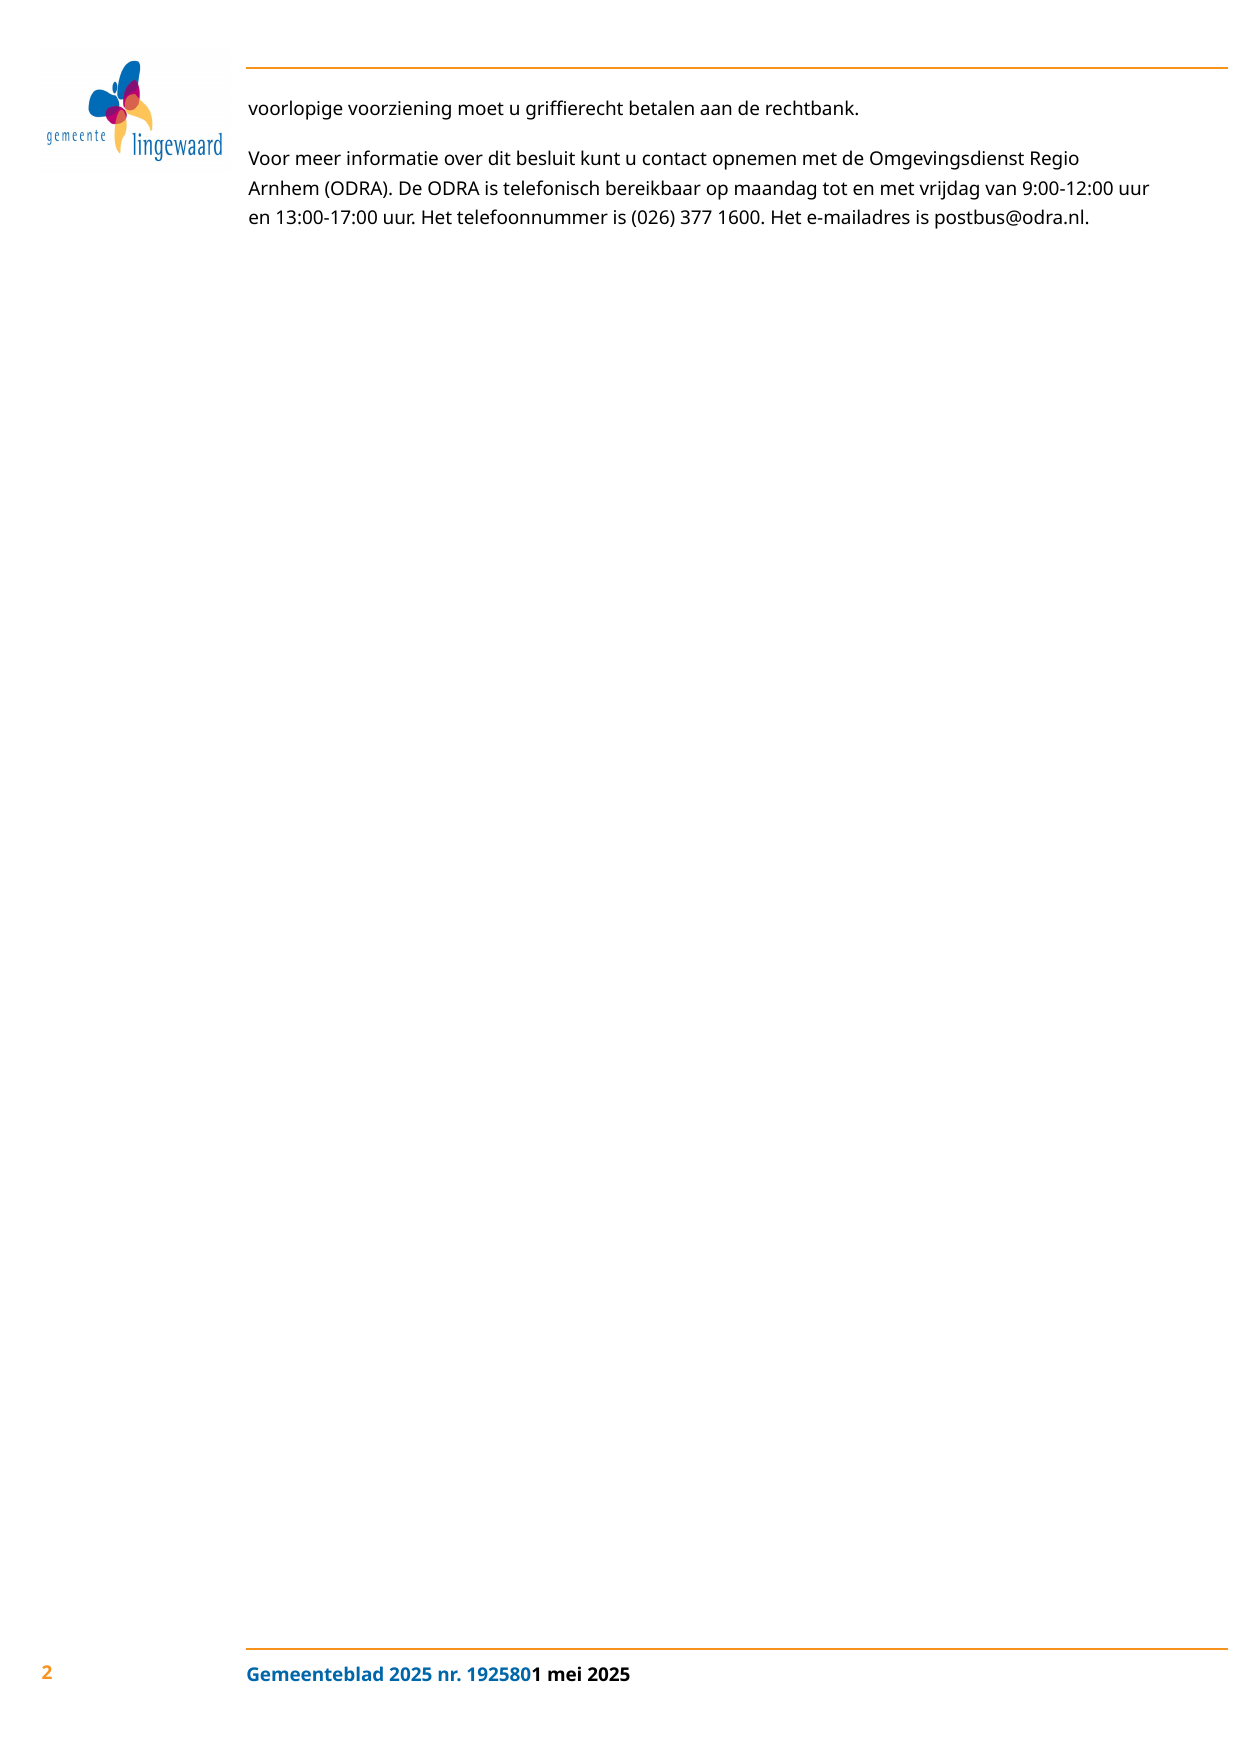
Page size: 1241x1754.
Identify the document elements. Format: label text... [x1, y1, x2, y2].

text voorlopige voorziening moet u griffierecht betalen aan de rechtbank. [248, 95, 1152, 121]
picture [41, 47, 231, 172]
text Voor meer informatie over dit besluit kunt u contact opnemen met de Omgevingsdienst Regio Arnhem (ODRA). De ODRA is telefonisch bereikbaar op maandag tot en met vrijdag van 9:00-12:00 uur en 13:00-17:00 uur. Het telefoonnummer is (026) 377 1600. Het e-mailadres is postbus@odra.nl. [248, 145, 1152, 230]
